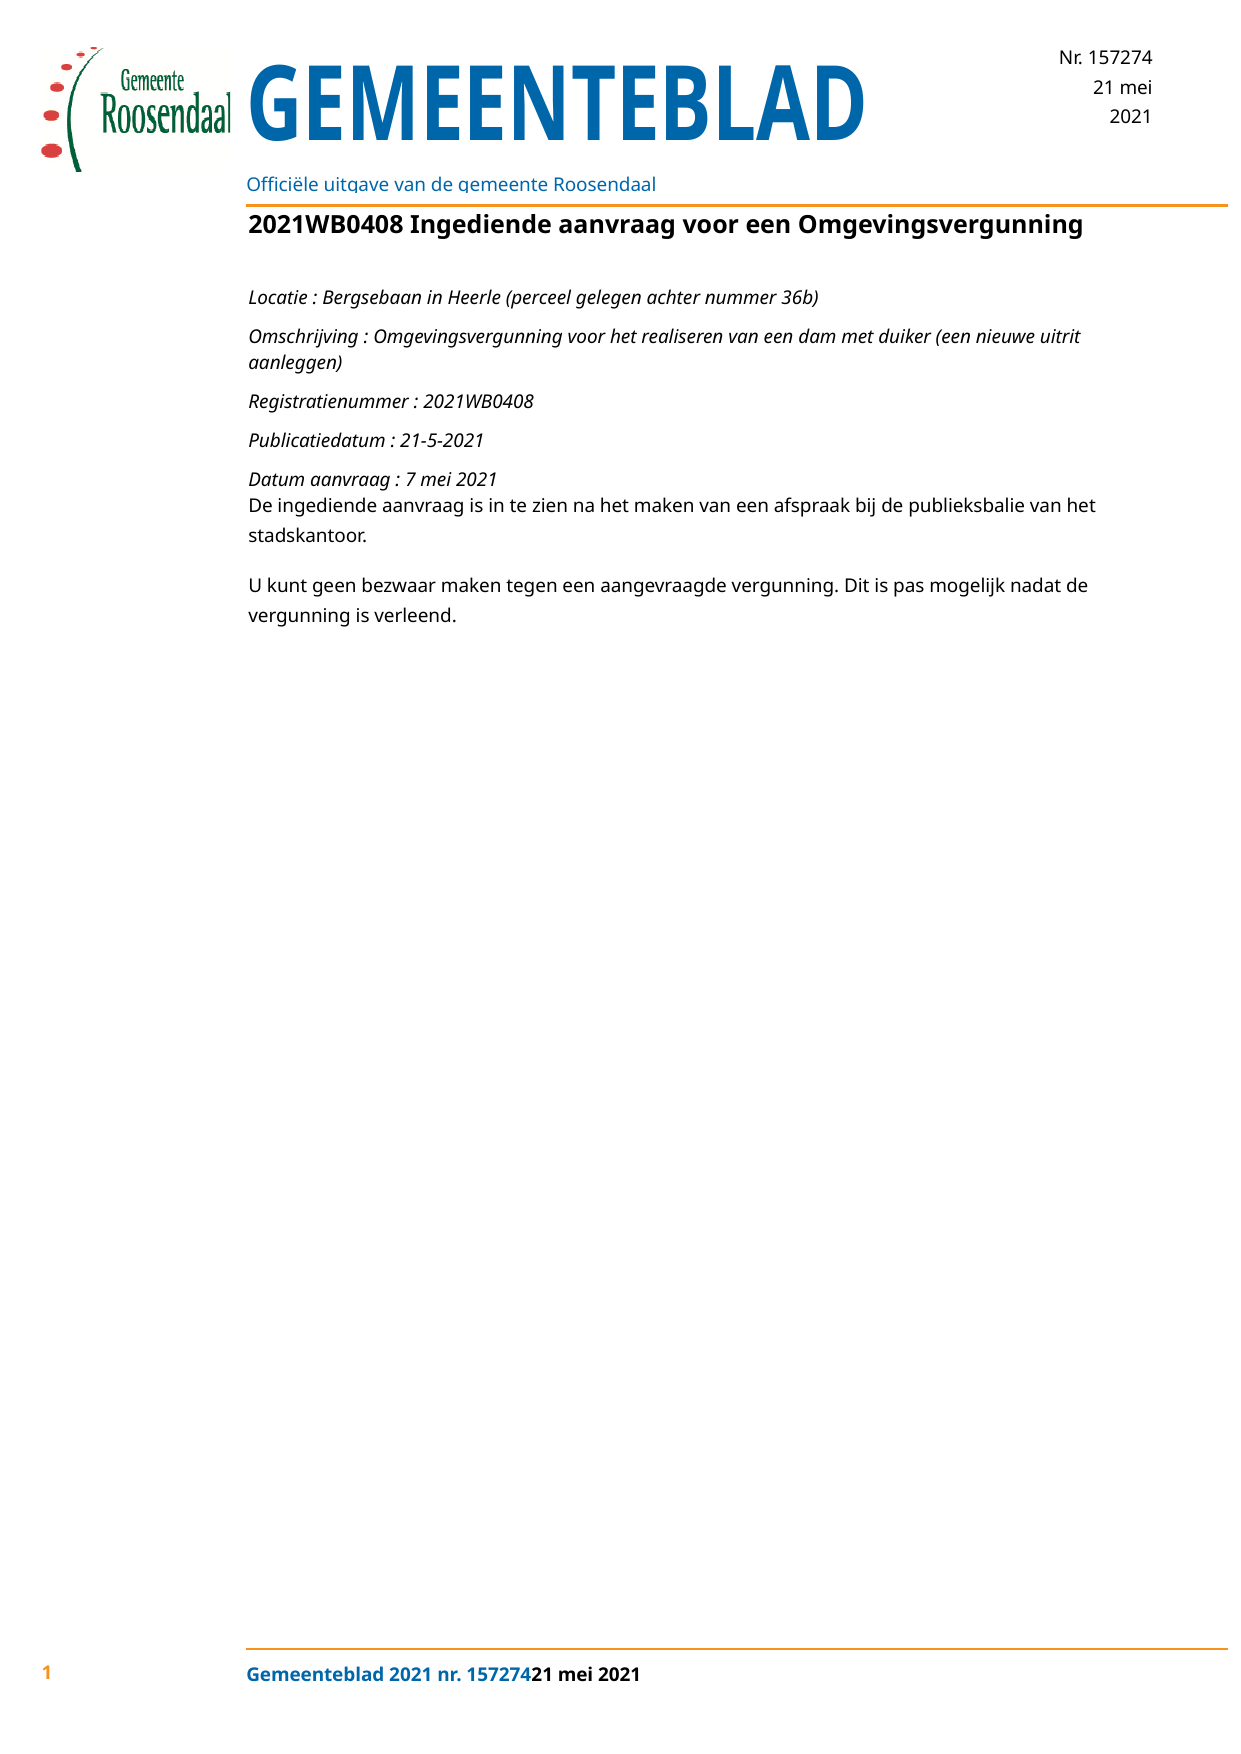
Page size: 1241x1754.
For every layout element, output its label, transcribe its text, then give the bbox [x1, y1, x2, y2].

text De ingediende aanvraag is in te zien na het maken van een afspraak bij de publieksbalie van het stadskantoor. [248, 492, 1152, 548]
text Publicatiedatum : 21-5-2021 [248, 427, 1152, 453]
text Registratienummer : 2021WB0408 [248, 388, 1152, 414]
picture [41, 47, 231, 172]
text Locatie : Bergsebaan in Heerle (perceel gelegen achter nummer 36b) [248, 284, 1152, 309]
text 2021WB0408 Ingediende aanvraag voor een Omgevingsvergunning [248, 207, 1152, 241]
text Omschrijving : Omgevingsvergunning voor het realiseren van een dam met duiker (een nieuwe uitrit aanleggen) [248, 323, 1152, 374]
text Datum aanvraag : 7 mei 2021 [248, 467, 1152, 492]
text U kunt geen bezwaar maken tegen een aangevraagde vergunning. Dit is pas mogelijk nadat de vergunning is verleend. [248, 572, 1152, 628]
